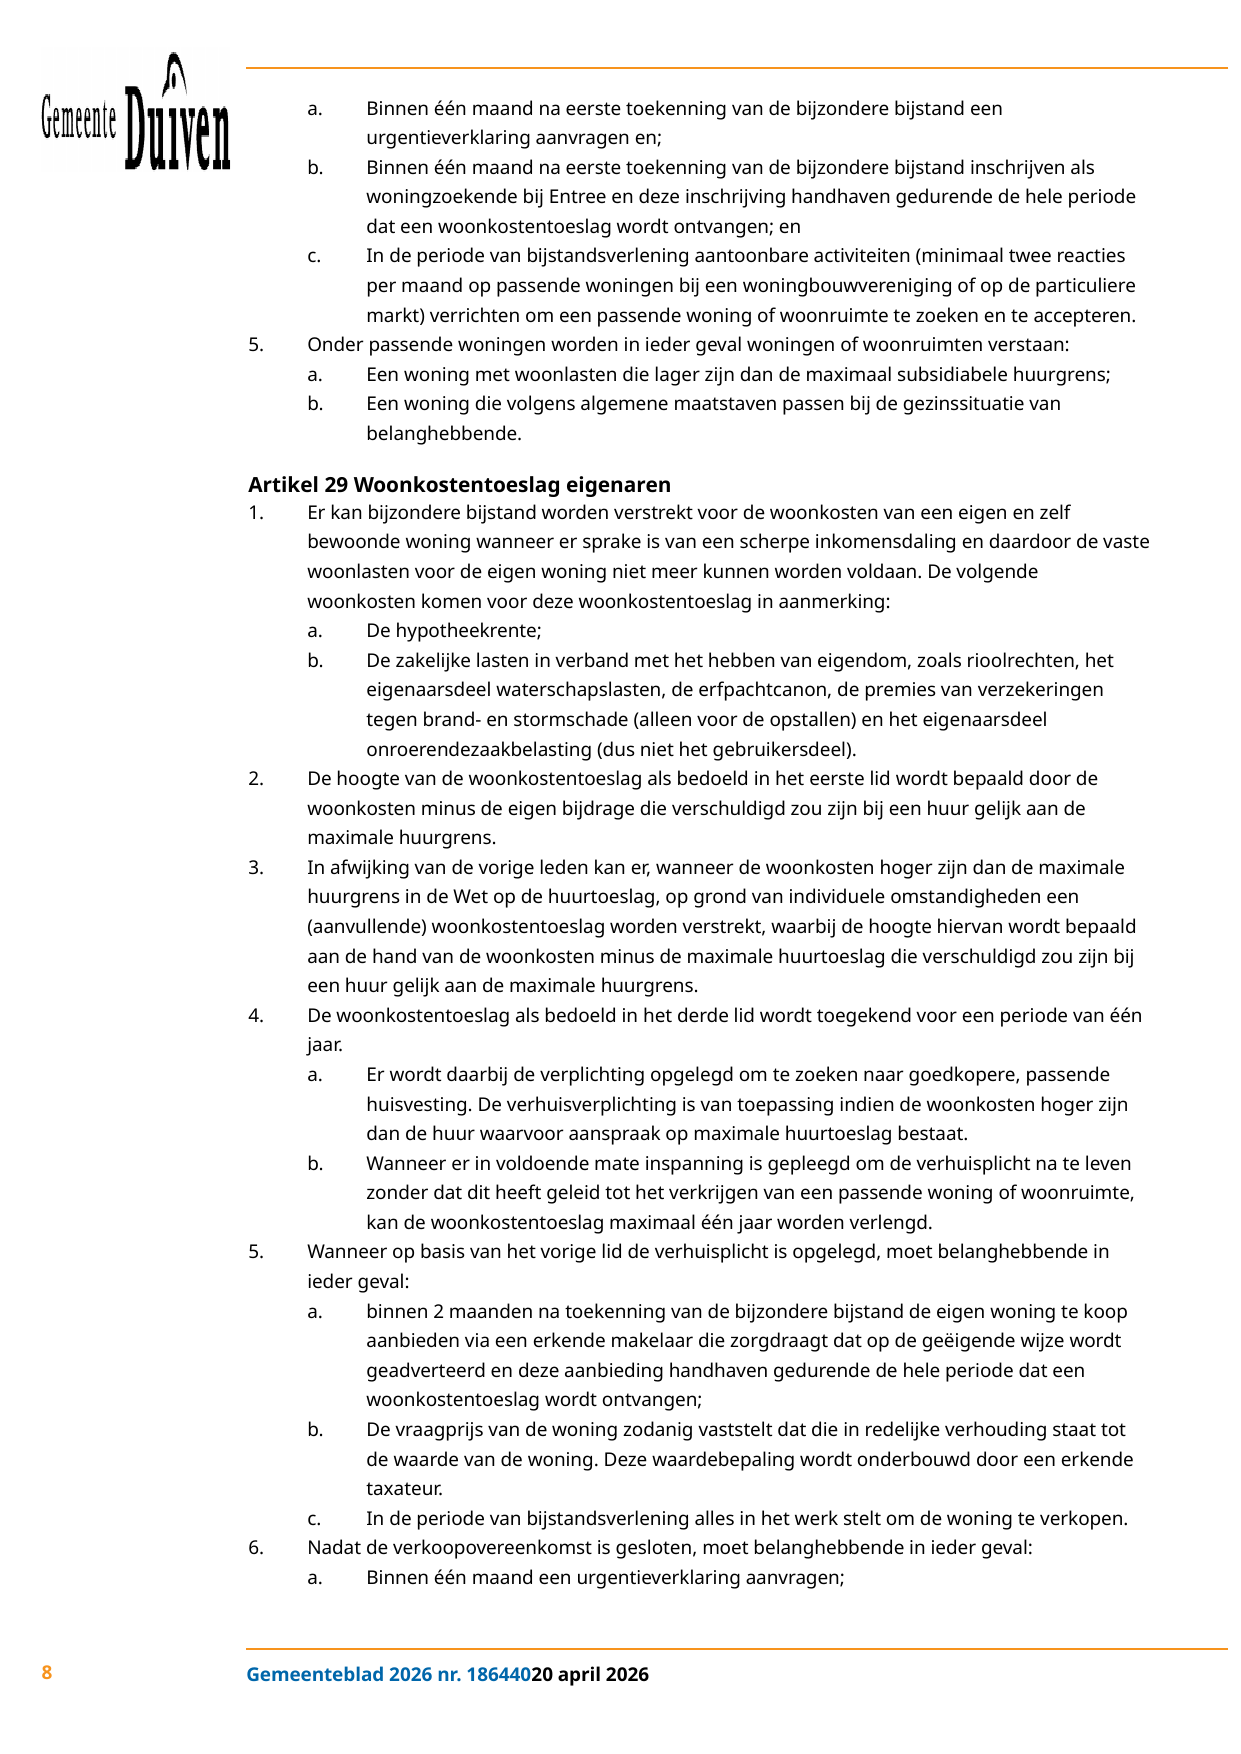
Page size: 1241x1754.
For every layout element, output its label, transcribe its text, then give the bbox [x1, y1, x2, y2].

list Een woning die volgens algemene maatstaven passen bij de gezinssituatie van belanghebbende. [307, 391, 1152, 446]
list In de periode van bijstandsverlening aantoonbare activiteiten (minimaal twee reacties per maand op passende woningen bij een woningbouwvereniging of op de particuliere markt) verrichten om een passende woning of woonruimte te zoeken en te accepteren. [307, 243, 1152, 328]
list In de periode van bijstandsverlening alles in het werk stelt om de woning te verkopen. [307, 1505, 1152, 1531]
text Artikel 29 Woonkostentoeslag eigenaren [248, 471, 1152, 499]
list Binnen één maand na eerste toekenning van de bijzondere bijstand een urgentieverklaring aanvragen en; [307, 95, 1152, 150]
list De woonkostentoeslag als bedoeld in het derde lid wordt toegekend voor een periode van één jaar. [248, 1002, 1152, 1057]
list Binnen één maand na eerste toekenning van de bijzondere bijstand inschrijven als woningzoekende bij Entree en deze inschrijving handhaven gedurende de hele periode dat een woonkostentoeslag wordt ontvangen; en [307, 154, 1152, 239]
list Er wordt daarbij de verplichting opgelegd om te zoeken naar goedkopere, passende huisvesting. De verhuisverplichting is van toepassing indien de woonkosten hoger zijn dan de huur waarvoor aanspraak op maximale huurtoeslag bestaat. [307, 1061, 1152, 1146]
list Binnen één maand een urgentieverklaring aanvragen; [307, 1564, 1152, 1590]
list Een woning met woonlasten die lager zijn dan de maximaal subsidiabele huurgrens; [307, 361, 1152, 387]
list binnen 2 maanden na toekenning van de bijzondere bijstand de eigen woning te koop aanbieden via een erkende makelaar die zorgdraagt dat op de geëigende wijze wordt geadverteerd en deze aanbieding handhaven gedurende de hele periode dat een woonkostentoeslag wordt ontvangen; [307, 1298, 1152, 1412]
list Er kan bijzondere bijstand worden verstrekt voor de woonkosten van een eigen en zelf bewoonde woning wanneer er sprake is van een scherpe inkomensdaling en daardoor de vaste woonlasten voor de eigen woning niet meer kunnen worden voldaan. De volgende woonkosten komen voor deze woonkostentoeslag in aanmerking: [248, 499, 1152, 613]
list Onder passende woningen worden in ieder geval woningen of woonruimten verstaan: [248, 331, 1152, 357]
list Wanneer op basis van het vorige lid de verhuisplicht is opgelegd, moet belanghebbende in ieder geval: [248, 1239, 1152, 1294]
list De zakelijke lasten in verband met het hebben van eigendom, zoals rioolrechten, het eigenaarsdeel waterschapslasten, de erfpachtcanon, de premies van verzekeringen tegen brand- en stormschade (alleen voor de opstallen) en het eigenaarsdeel onroerendezaakbelasting (dus niet het gebruikersdeel). [307, 647, 1152, 761]
list De vraagprijs van de woning zodanig vaststelt dat die in redelijke verhouding staat tot de waarde van de woning. Deze waardebepaling wordt onderbouwd door een erkende taxateur. [307, 1416, 1152, 1501]
list De hypotheekrente; [307, 617, 1152, 643]
list Nadat de verkoopovereenkomst is gesloten, moet belanghebbende in ieder geval: [248, 1534, 1152, 1560]
picture [41, 47, 231, 172]
list In afwijking van de vorige leden kan er, wanneer de woonkosten hoger zijn dan de maximale huurgrens in de Wet op de huurtoeslag, op grond van individuele omstandigheden een (aanvullende) woonkostentoeslag worden verstrekt, waarbij de hoogte hiervan wordt bepaald aan de hand van de woonkosten minus de maximale huurtoeslag die verschuldigd zou zijn bij een huur gelijk aan de maximale huurgrens. [248, 854, 1152, 998]
list De hoogte van de woonkostentoeslag als bedoeld in het eerste lid wordt bepaald door de woonkosten minus de eigen bijdrage die verschuldigd zou zijn bij een huur gelijk aan de maximale huurgrens. [248, 765, 1152, 850]
list Wanneer er in voldoende mate inspanning is gepleegd om de verhuisplicht na te leven zonder dat dit heeft geleid tot het verkrijgen van een passende woning of woonruimte, kan de woonkostentoeslag maximaal één jaar worden verlengd. [307, 1150, 1152, 1235]
